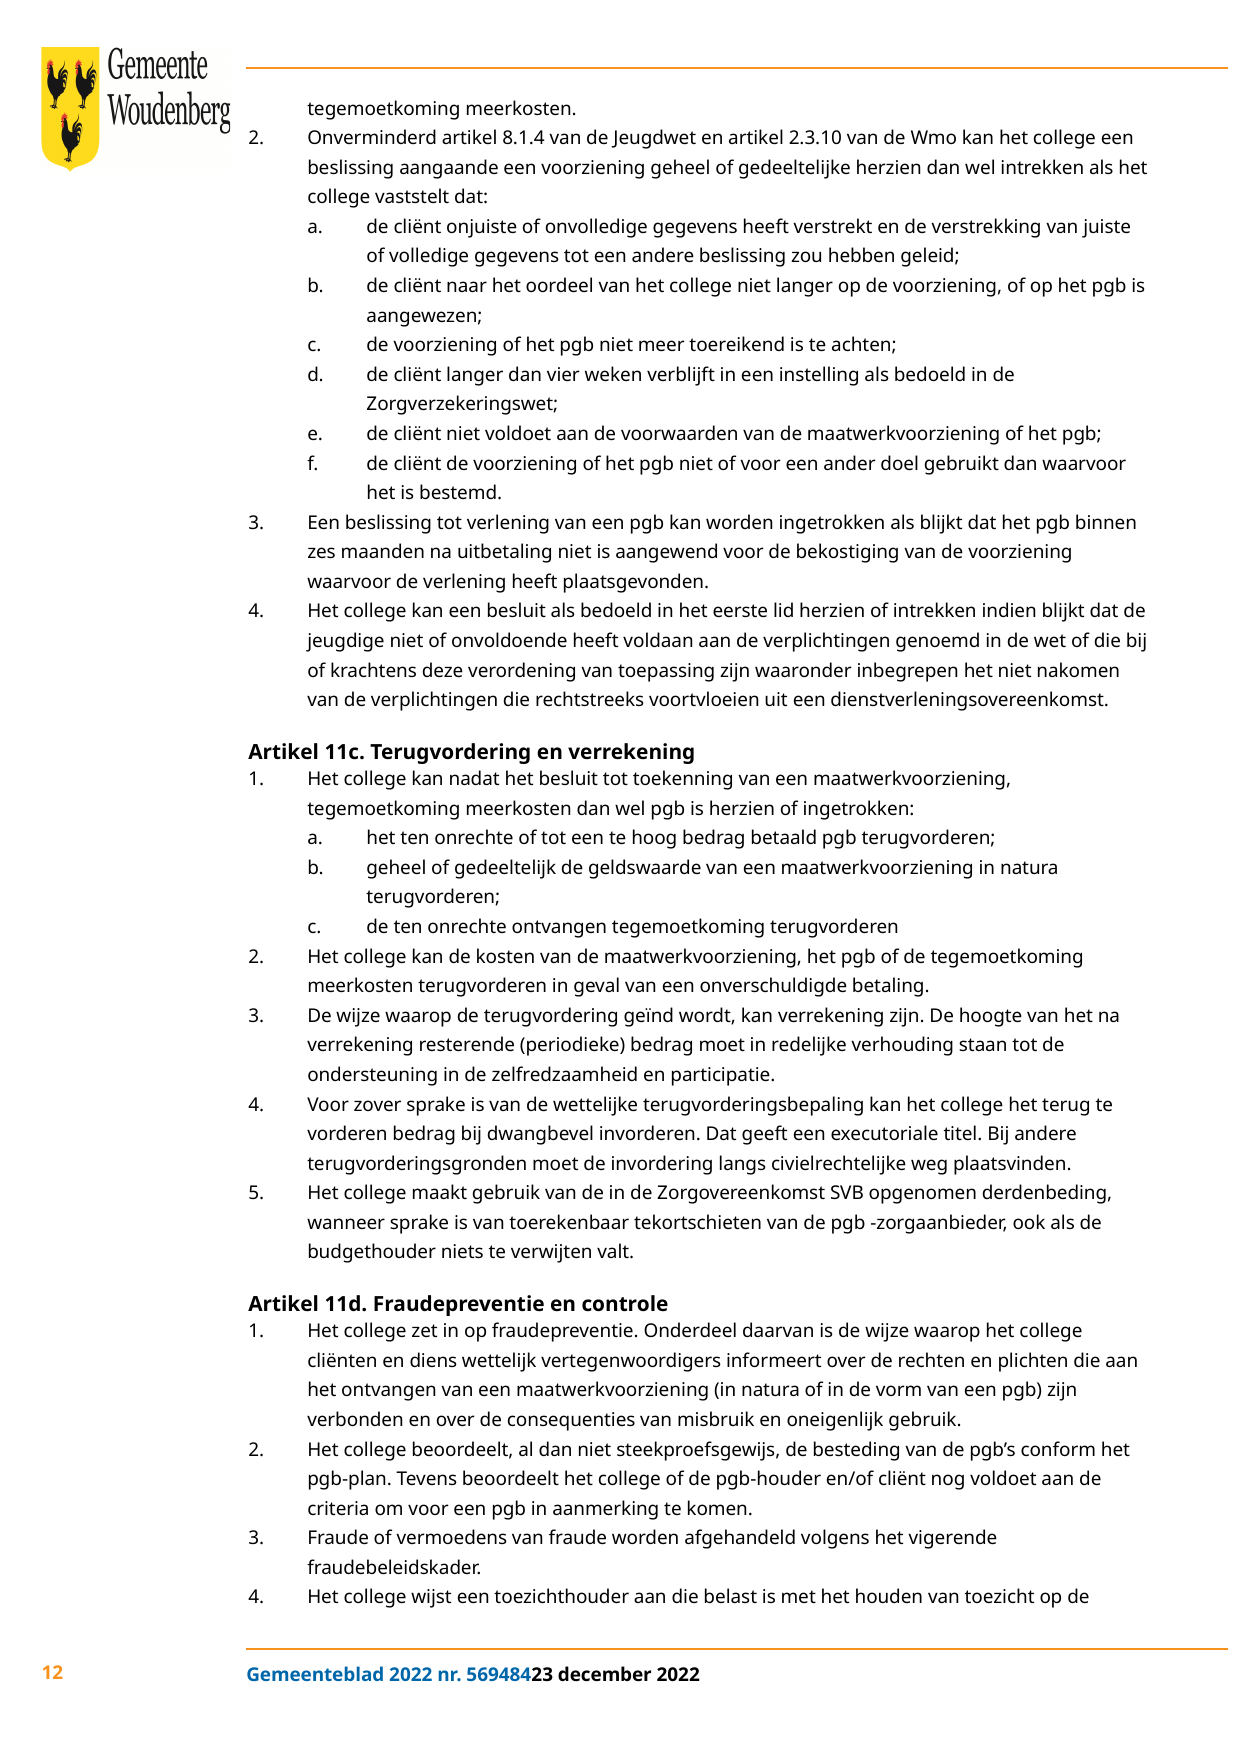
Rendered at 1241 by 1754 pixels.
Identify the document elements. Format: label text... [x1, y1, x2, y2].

list Het college maakt gebruik van de in de Zorgovereenkomst SVB opgenomen derdenbeding, wanneer sprake is van toerekenbaar tekortschieten van de pgb -zorgaanbieder, ook als de budgethouder niets te verwijten valt. [248, 1179, 1152, 1264]
picture [41, 47, 231, 172]
list Het college kan de kosten van de maatwerkvoorziening, het pgb of de tegemoetkoming meerkosten terugvorderen in geval van een onverschuldigde betaling. [248, 943, 1152, 998]
list de cliënt naar het oordeel van het college niet langer op de voorziening, of op het pgb is aangewezen; [307, 272, 1152, 328]
list de cliënt onjuiste of onvolledige gegevens heeft verstrekt en de verstrekking van juiste of volledige gegevens tot een andere beslissing zou hebben geleid; [307, 213, 1152, 268]
list tegemoetkoming meerkosten. [248, 95, 1152, 121]
list Fraude of vermoedens van fraude worden afgehandeld volgens het vigerende fraudebeleidskader. [248, 1524, 1152, 1580]
list Het college beoordeelt, al dan niet steekproefsgewijs, de besteding van de pgb’s conform het pgb-plan. Tevens beoordeelt het college of de pgb-houder en/of cliënt nog voldoet aan de criteria om voor een pgb in aanmerking te komen. [248, 1436, 1152, 1521]
list Een beslissing tot verlening van een pgb kan worden ingetrokken als blijkt dat het pgb binnen zes maanden na uitbetaling niet is aangewend voor de bekostiging van de voorziening waarvoor de verlening heeft plaatsgevonden. [248, 509, 1152, 594]
list de cliënt niet voldoet aan de voorwaarden van de maatwerkvoorziening of het pgb; [307, 420, 1152, 446]
list de ten onrechte ontvangen tegemoetkoming terugvorderen [307, 913, 1152, 939]
text Artikel 11d. Fraudepreventie en controle [248, 1289, 1152, 1317]
list Het college kan een besluit als bedoeld in het eerste lid herzien of intrekken indien blijkt dat de jeugdige niet of onvoldoende heeft voldaan aan de verplichtingen genoemd in de wet of die bij of krachtens deze verordening van toepassing zijn waaronder inbegrepen het niet nakomen van de verplichtingen die rechtstreeks voortvloeien uit een dienstverleningsovereenkomst. [248, 598, 1152, 712]
list geheel of gedeeltelijk de geldswaarde van een maatwerkvoorziening in natura terugvorderen; [307, 854, 1152, 909]
list Onverminderd artikel 8.1.4 van de Jeugdwet en artikel 2.3.10 van de Wmo kan het college een beslissing aangaande een voorziening geheel of gedeeltelijke herzien dan wel intrekken als het college vaststelt dat: [248, 124, 1152, 209]
list Het college zet in op fraudepreventie. Onderdeel daarvan is de wijze waarop het college cliënten en diens wettelijk vertegenwoordigers informeert over de rechten en plichten die aan het ontvangen van een maatwerkvoorziening (in natura of in de vorm van een pgb) zijn verbonden en over de consequenties van misbruik en oneigenlijk gebruik. [248, 1317, 1152, 1432]
text Artikel 11c. Terugvordering en verrekening [248, 737, 1152, 765]
list Het college wijst een toezichthouder aan die belast is met het houden van toezicht op de [248, 1584, 1152, 1609]
list de cliënt de voorziening of het pgb niet of voor een ander doel gebruikt dan waarvoor het is bestemd. [307, 450, 1152, 505]
list Het college kan nadat het besluit tot toekenning van een maatwerkvoorziening, tegemoetkoming meerkosten dan wel pgb is herzien of ingetrokken: [248, 765, 1152, 821]
list Voor zover sprake is van de wettelijke terugvorderingsbepaling kan het college het terug te vorderen bedrag bij dwangbevel invorderen. Dat geeft een executoriale titel. Bij andere terugvorderingsgronden moet de invordering langs civielrechtelijke weg plaatsvinden. [248, 1091, 1152, 1176]
list de voorziening of het pgb niet meer toereikend is te achten; [307, 331, 1152, 357]
list het ten onrechte of tot een te hoog bedrag betaald pgb terugvorderen; [307, 824, 1152, 850]
list de cliënt langer dan vier weken verblijft in een instelling als bedoeld in de Zorgverzekeringswet; [307, 361, 1152, 416]
list De wijze waarop de terugvordering geïnd wordt, kan verrekening zijn. De hoogte van het na verrekening resterende (periodieke) bedrag moet in redelijke verhouding staan tot de ondersteuning in de zelfredzaamheid en participatie. [248, 1002, 1152, 1087]
